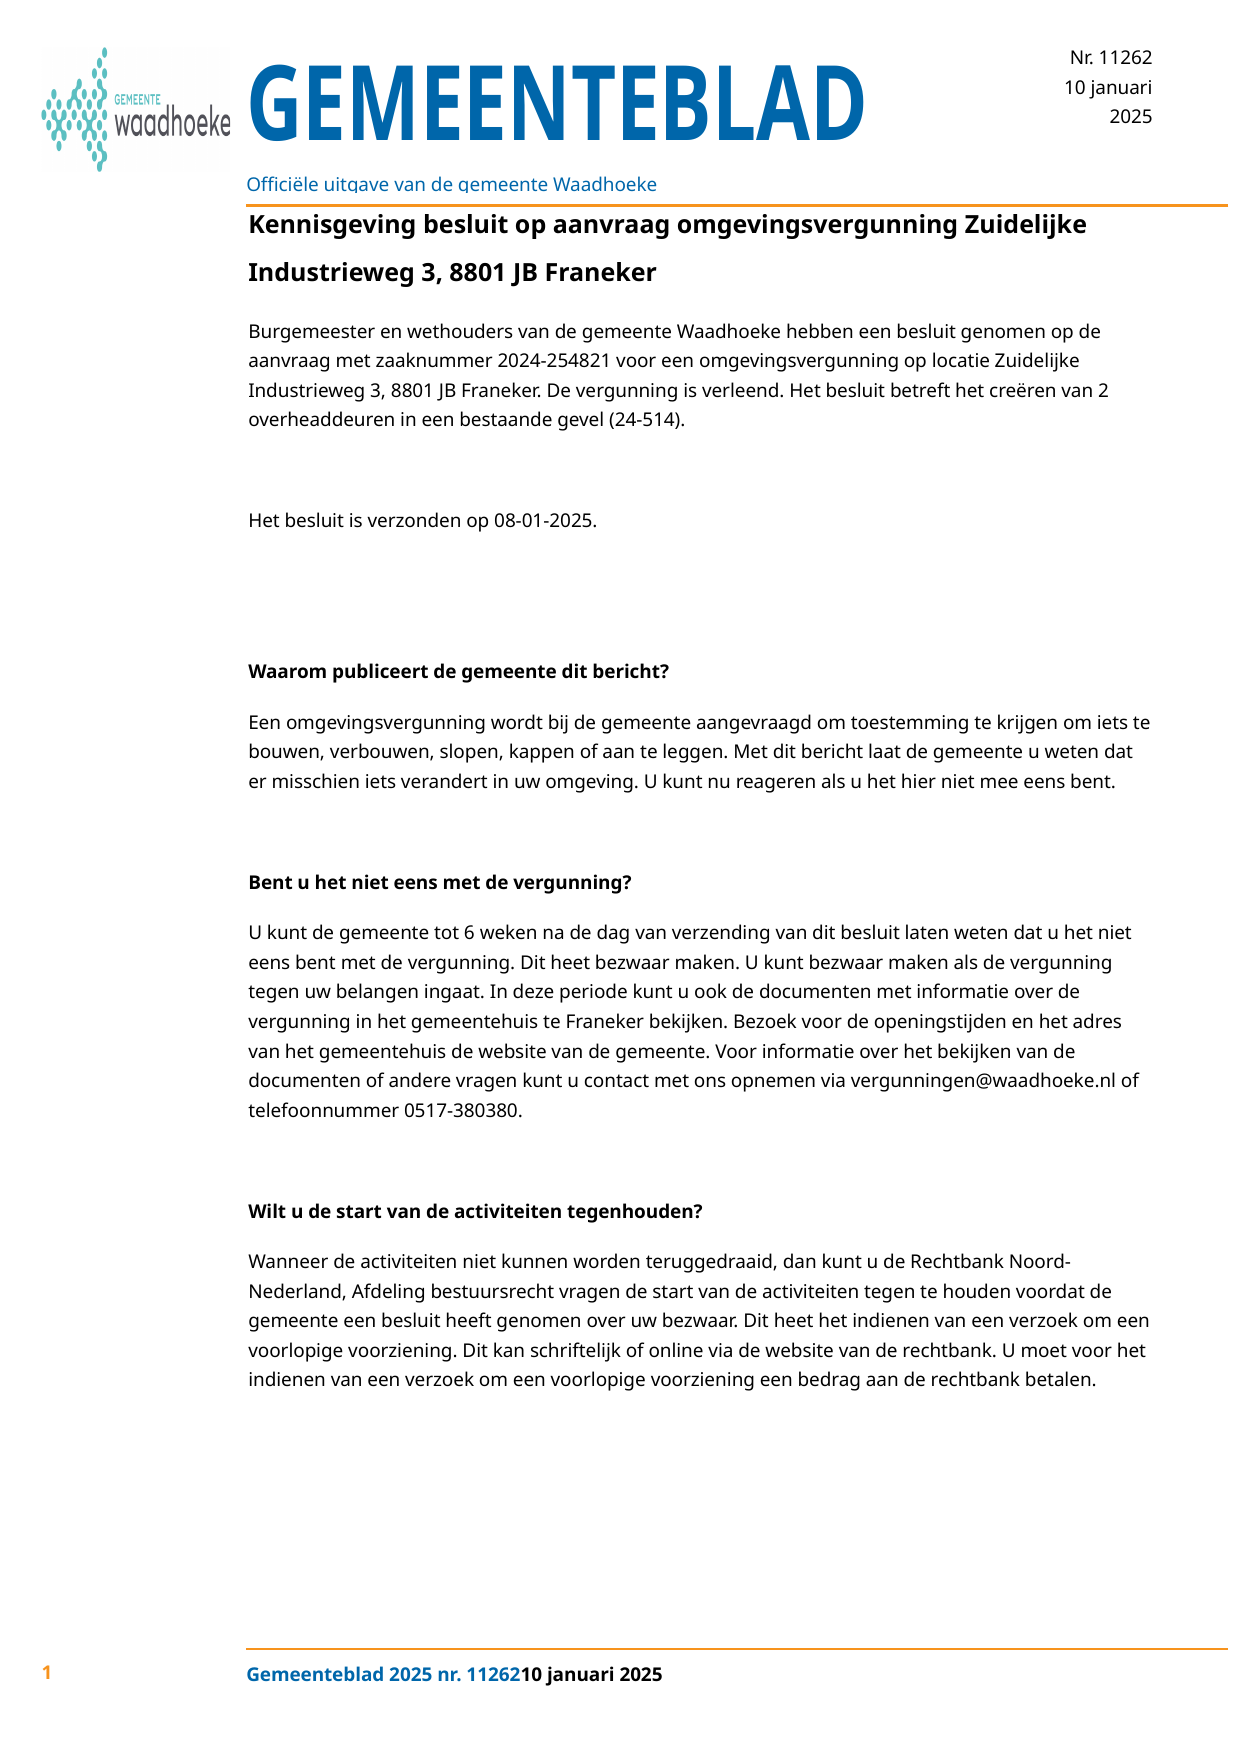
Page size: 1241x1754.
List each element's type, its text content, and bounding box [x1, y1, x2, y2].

text Wilt u de start van de activiteiten tegenhouden? [248, 1198, 1152, 1224]
text U kunt de gemeente tot 6 weken na de dag van verzending van dit besluit laten weten dat u het niet eens bent met de vergunning. Dit heet bezwaar maken. U kunt bezwaar maken als de vergunning tegen uw belangen ingaat. In deze periode kunt u ook de documenten met informatie over de vergunning in het gemeentehuis te Franeker bekijken. Bezoek voor de openingstijden en het adres van het gemeentehuis de website van de gemeente. Voor informatie over het bekijken van de documenten of andere vragen kunt u contact met ons opnemen via vergunningen@waadhoeke.nl of telefoonnummer 0517-380380. [248, 919, 1152, 1123]
text Waarom publiceert de gemeente dit bericht? [248, 659, 1152, 684]
text Bent u het niet eens met de vergunning? [248, 869, 1152, 895]
text Wanneer de activiteiten niet kunnen worden teruggedraaid, dan kunt u de Rechtbank Noord-Nederland, Afdeling bestuursrecht vragen de start van de activiteiten tegen te houden voordat de gemeente een besluit heeft genomen over uw bezwaar. Dit heet het indienen van een verzoek om een voorlopige voorziening. Dit kan schriftelijk of online via de website van de rechtbank. U moet voor het indienen van een verzoek om een voorlopige voorziening een bedrag aan de rechtbank betalen. [248, 1248, 1152, 1392]
picture [41, 47, 231, 172]
text Kennisgeving besluit op aanvraag omgevingsvergunning Zuidelijke Industrieweg 3, 8801 JB Franeker [248, 207, 1152, 288]
text Het besluit is verzonden op 08-01-2025. [248, 507, 1152, 533]
text Burgemeester en wethouders van de gemeente Waadhoeke hebben een besluit genomen op de aanvraag met zaaknummer 2024-254821 voor een omgevingsvergunning op locatie Zuidelijke Industrieweg 3, 8801 JB Franeker. De vergunning is verleend. Het besluit betreft het creëren van 2 overheaddeuren in een bestaande gevel (24-514). [248, 318, 1152, 432]
text Een omgevingsvergunning wordt bij de gemeente aangevraagd om toestemming te krijgen om iets te bouwen, verbouwen, slopen, kappen of aan te leggen. Met dit bericht laat de gemeente u weten dat er misschien iets verandert in uw omgeving. U kunt nu reageren als u het hier niet mee eens bent. [248, 709, 1152, 794]
